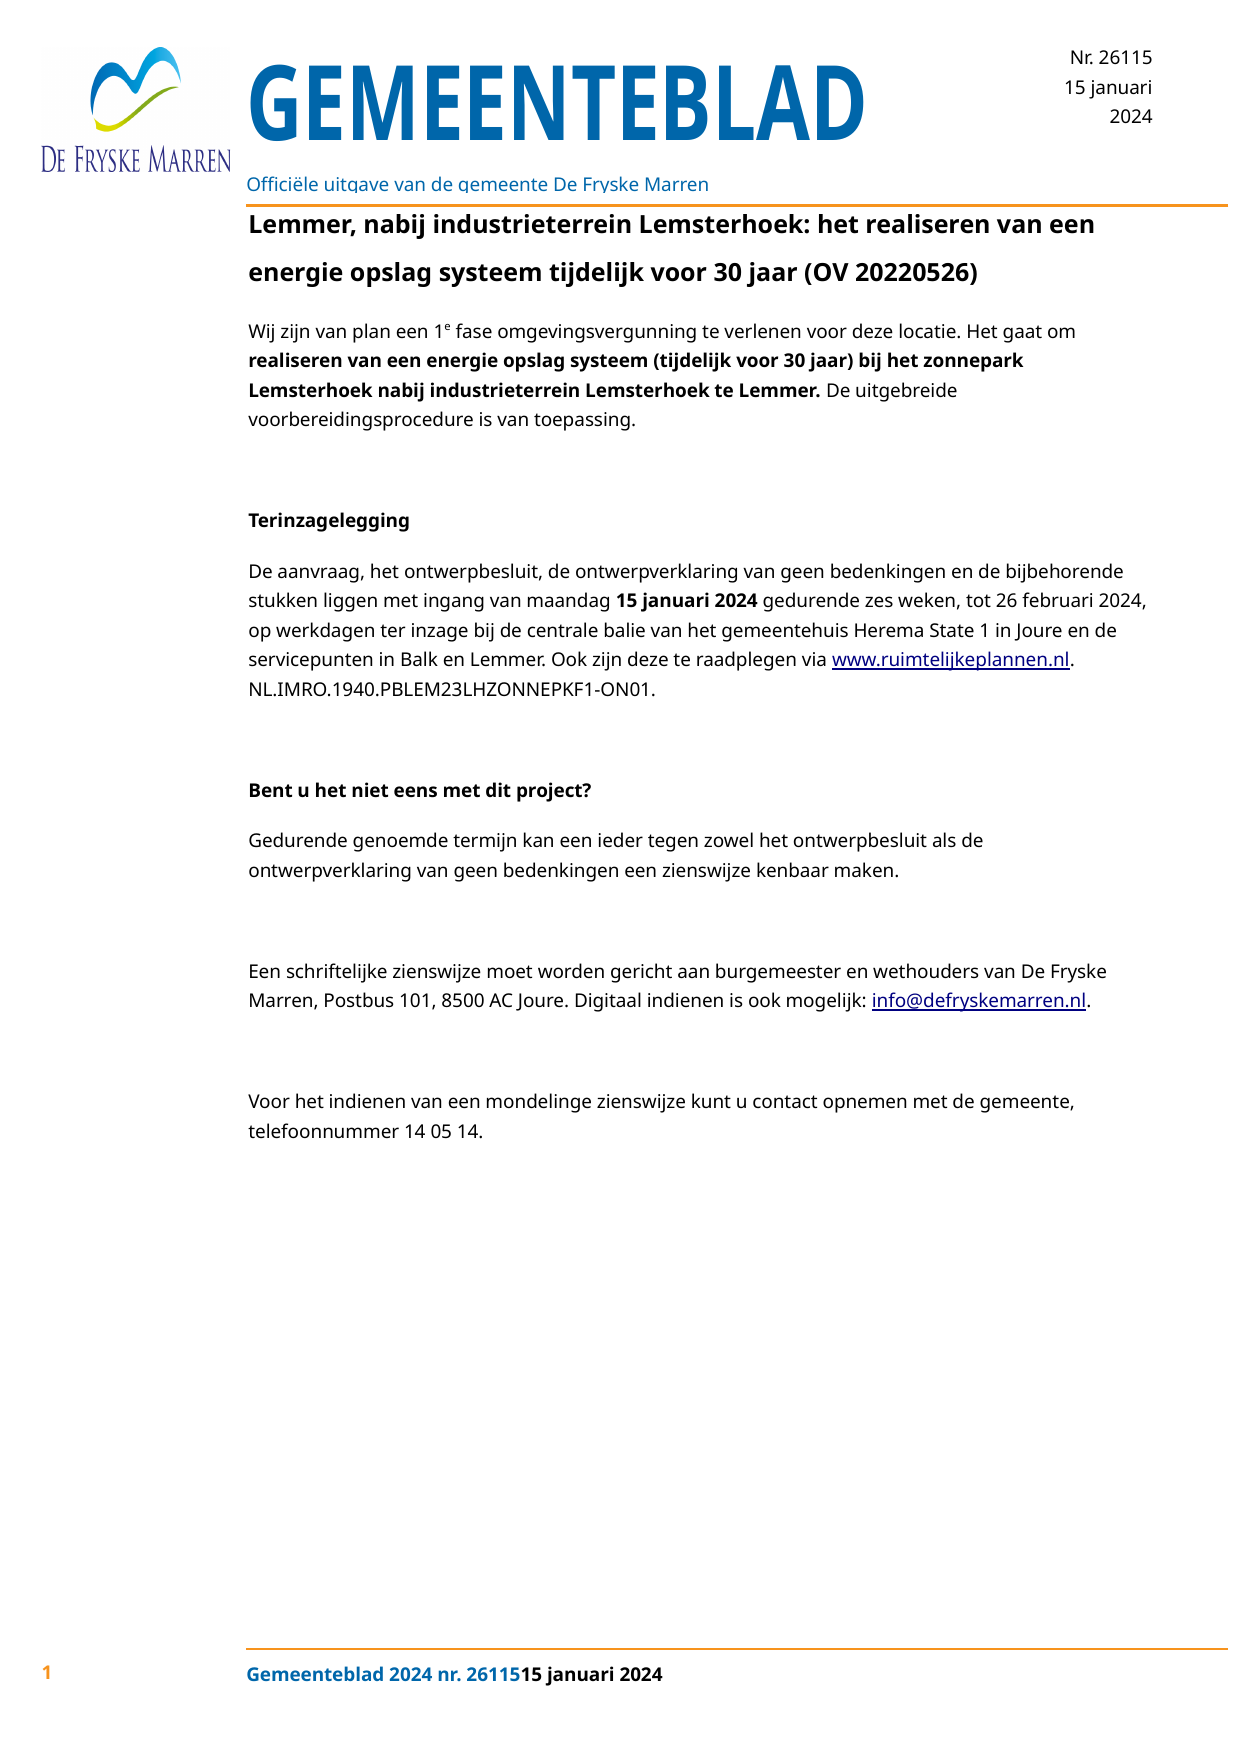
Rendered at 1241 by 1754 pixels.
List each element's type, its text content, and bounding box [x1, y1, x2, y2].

text Wij zijn van plan een 1e fase omgevingsvergunning te verlenen voor deze locatie. Het gaat om realiseren van een energie opslag systeem (tijdelijk voor 30 jaar) bij het zonnepark Lemsterhoek nabij industrieterrein Lemsterhoek te Lemmer. De uitgebreide voorbereidingsprocedure is van toepassing. [248, 318, 1152, 432]
picture [41, 47, 231, 172]
text Voor het indienen van een mondelinge zienswijze kunt u contact opnemen met de gemeente, telefoonnummer 14 05 14. [248, 1088, 1152, 1144]
text Bent u het niet eens met dit project? [248, 777, 1152, 803]
text Gedurende genoemde termijn kan een ieder tegen zowel het ontwerpbesluit als de ontwerpverklaring van geen bedenkingen een zienswijze kenbaar maken. [248, 827, 1152, 883]
text Een schriftelijke zienswijze moet worden gericht aan burgemeester en wethouders van De Fryske Marren, Postbus 101, 8500 AC Joure. Digitaal indienen is ook mogelijk: info@defryskemarren.nl. [248, 958, 1152, 1013]
text Lemmer, nabij industrieterrein Lemsterhoek: het realiseren van een energie opslag systeem tijdelijk voor 30 jaar (OV 20220526) [248, 207, 1152, 288]
text De aanvraag, het ontwerpbesluit, de ontwerpverklaring van geen bedenkingen en de bijbehorende stukken liggen met ingang van maandag 15 januari 2024 gedurende zes weken, tot 26 februari 2024, op werkdagen ter inzage bij de centrale balie van het gemeentehuis Herema State 1 in Joure en de servicepunten in Balk en Lemmer. Ook zijn deze te raadplegen via www.ruimtelijkeplannen.nl. NL.IMRO.1940.PBLEM23LHZONNEPKF1-ON01. [248, 558, 1152, 702]
text Terinzagelegging [248, 507, 1152, 533]
